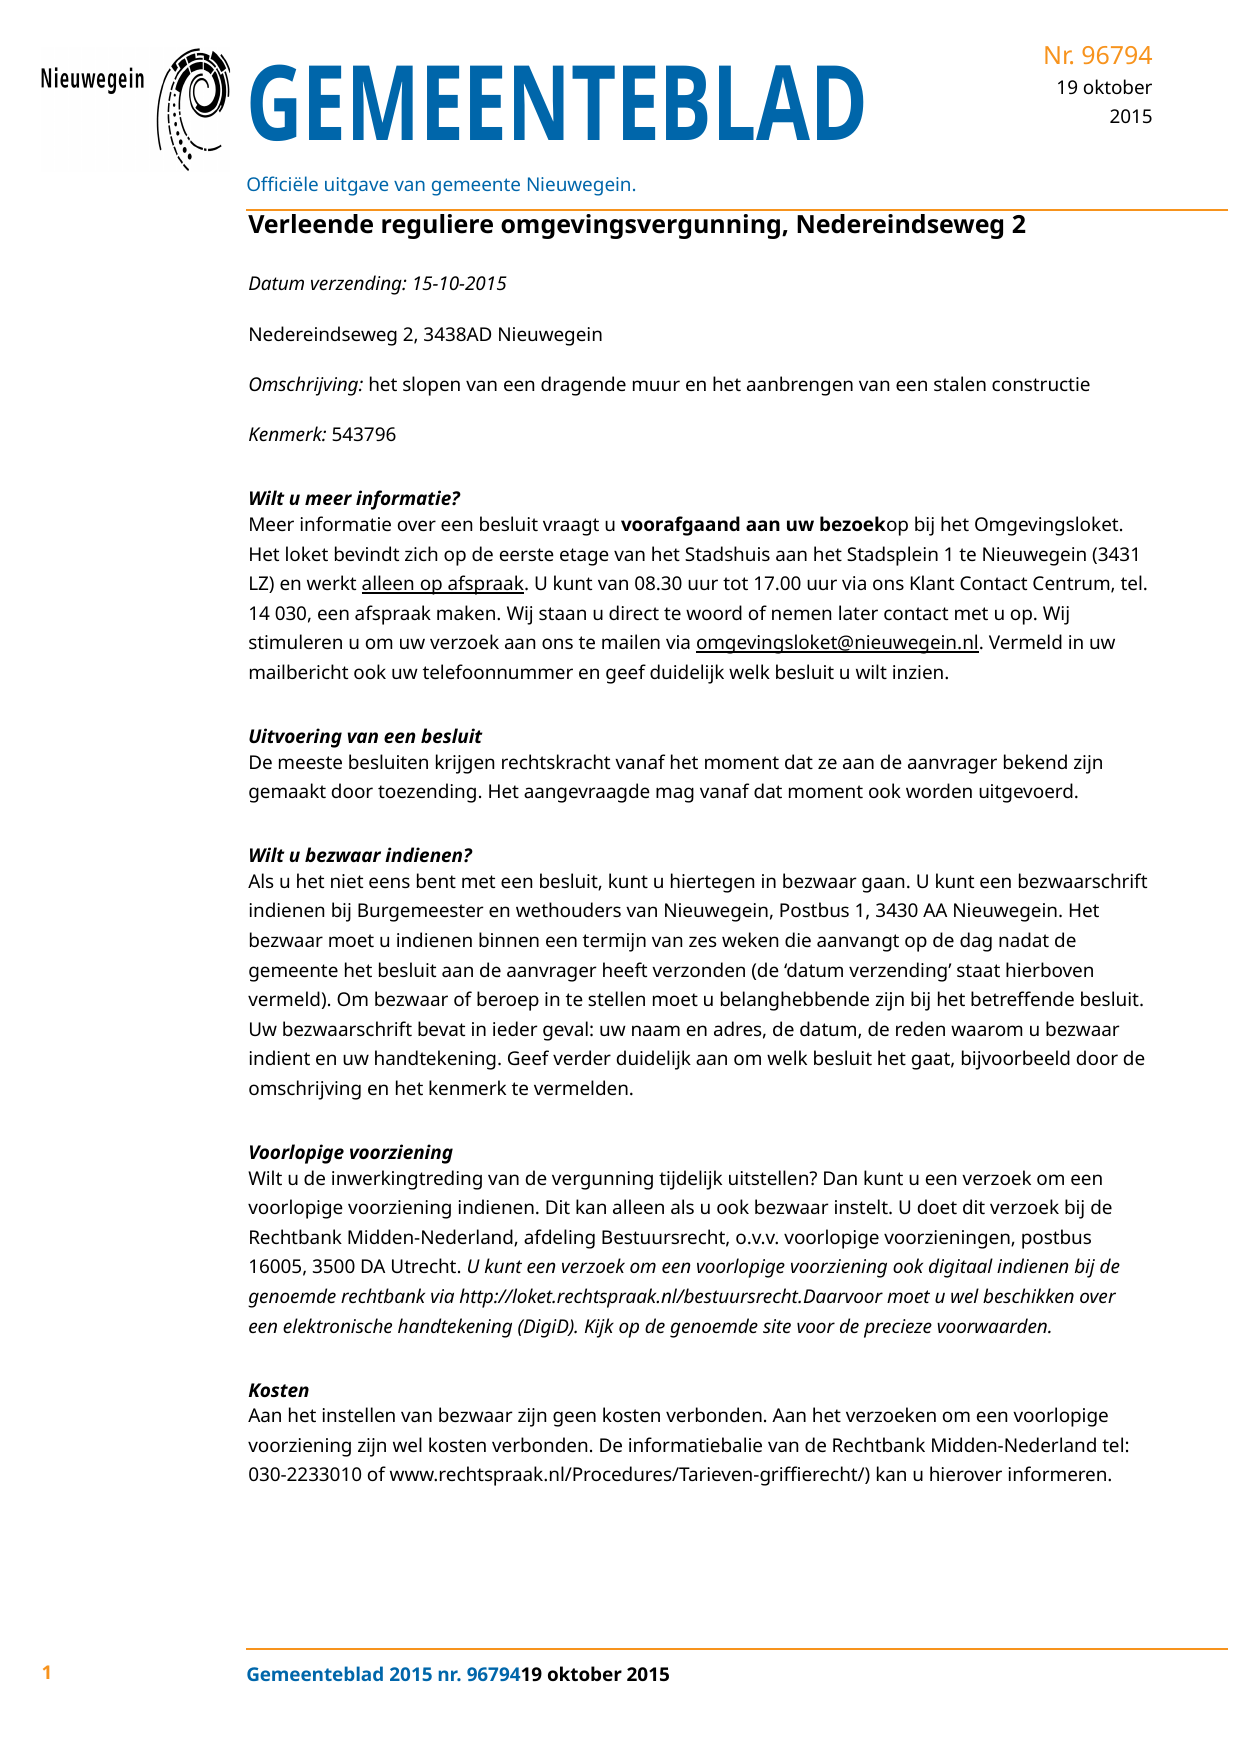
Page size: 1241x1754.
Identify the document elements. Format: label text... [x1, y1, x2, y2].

text De meeste besluiten krijgen rechtskracht vanaf het moment dat ze aan de aanvrager bekend zijn gemaakt door toezending. Het aangevraagde mag vanaf dat moment ook worden uitgevoerd. [248, 749, 1152, 804]
text Wilt u de inwerkingtreding van de vergunning tijdelijk uitstellen? Dan kunt u een verzoek om een voorlopige voorziening indienen. Dit kan alleen als u ook bezwaar instelt. U doet dit verzoek bij de Rechtbank Midden-Nederland, afdeling Bestuursrecht, o.v.v. voorlopige voorzieningen, postbus 16005, 3500 DA Utrecht. U kunt een verzoek om een voorlopige voorziening ook digitaal indienen bij de genoemde rechtbank via http://loket.rechtspraak.nl/bestuursrecht.Daarvoor moet u wel beschikken over een elektronische handtekening (DigiD). Kijk op de genoemde site voor de precieze voorwaarden. [248, 1165, 1152, 1338]
text Kenmerk: 543796 [248, 422, 1152, 447]
text Aan het instellen van bezwaar zijn geen kosten verbonden. Aan het verzoeken om een voorlopige voorziening zijn wel kosten verbonden. De informatiebalie van de Rechtbank Midden-Nederland tel: 030-2233010 of www.rechtspraak.nl/Procedures/Tarieven-griffierecht/) kan u hierover informeren. [248, 1402, 1152, 1487]
text Nedereindseweg 2, 3438AD Nieuwegein [248, 321, 1152, 346]
text Datum verzending: 15-10-2015 [248, 270, 1152, 296]
text Wilt u meer informatie? [248, 486, 1152, 511]
text Voorlopige voorziening [248, 1139, 1152, 1165]
picture [41, 47, 231, 172]
text Als u het niet eens bent met een besluit, kunt u hiertegen in bezwaar gaan. U kunt een bezwaarschrift indienen bij Burgemeester en wethouders van Nieuwegein, Postbus 1, 3430 AA Nieuwegein. Het bezwaar moet u indienen binnen een termijn van zes weken die aanvangt op de dag nadat de gemeente het besluit aan de aanvrager heeft verzonden (de ‘datum verzending’ staat hierboven vermeld). Om bezwaar of beroep in te stellen moet u belanghebbende zijn bij het betreffende besluit. Uw bezwaarschrift bevat in ieder geval: uw naam en adres, de datum, de reden waarom u bezwaar indient en uw handtekening. Geef verder duidelijk aan om welk besluit het gaat, bijvoorbeeld door de omschrijving en het kenmerk te vermelden. [248, 868, 1152, 1101]
text Kosten [248, 1377, 1152, 1402]
text Wilt u bezwaar indienen? [248, 842, 1152, 868]
text Meer informatie over een besluit vraagt u voorafgaand aan uw bezoekop bij het Omgevingsloket. Het loket bevindt zich op de eerste etage van het Stadshuis aan het Stadsplein 1 te Nieuwegein (3431 LZ) en werkt alleen op afspraak. U kunt van 08.30 uur tot 17.00 uur via ons Klant Contact Centrum, tel. 14 030, een afspraak maken. Wij staan u direct te woord of nemen later contact met u op. Wij stimuleren u om uw verzoek aan ons te mailen via omgevingsloket@nieuwegein.nl. Vermeld in uw mailbericht ook uw telefoonnummer en geef duidelijk welk besluit u wilt inzien. [248, 511, 1152, 685]
text Verleende reguliere omgevingsvergunning, Nedereindseweg 2 [248, 211, 1152, 241]
text Uitvoering van een besluit [248, 723, 1152, 749]
text Omschrijving: het slopen van een dragende muur en het aanbrengen van een stalen constructie [248, 371, 1152, 397]
